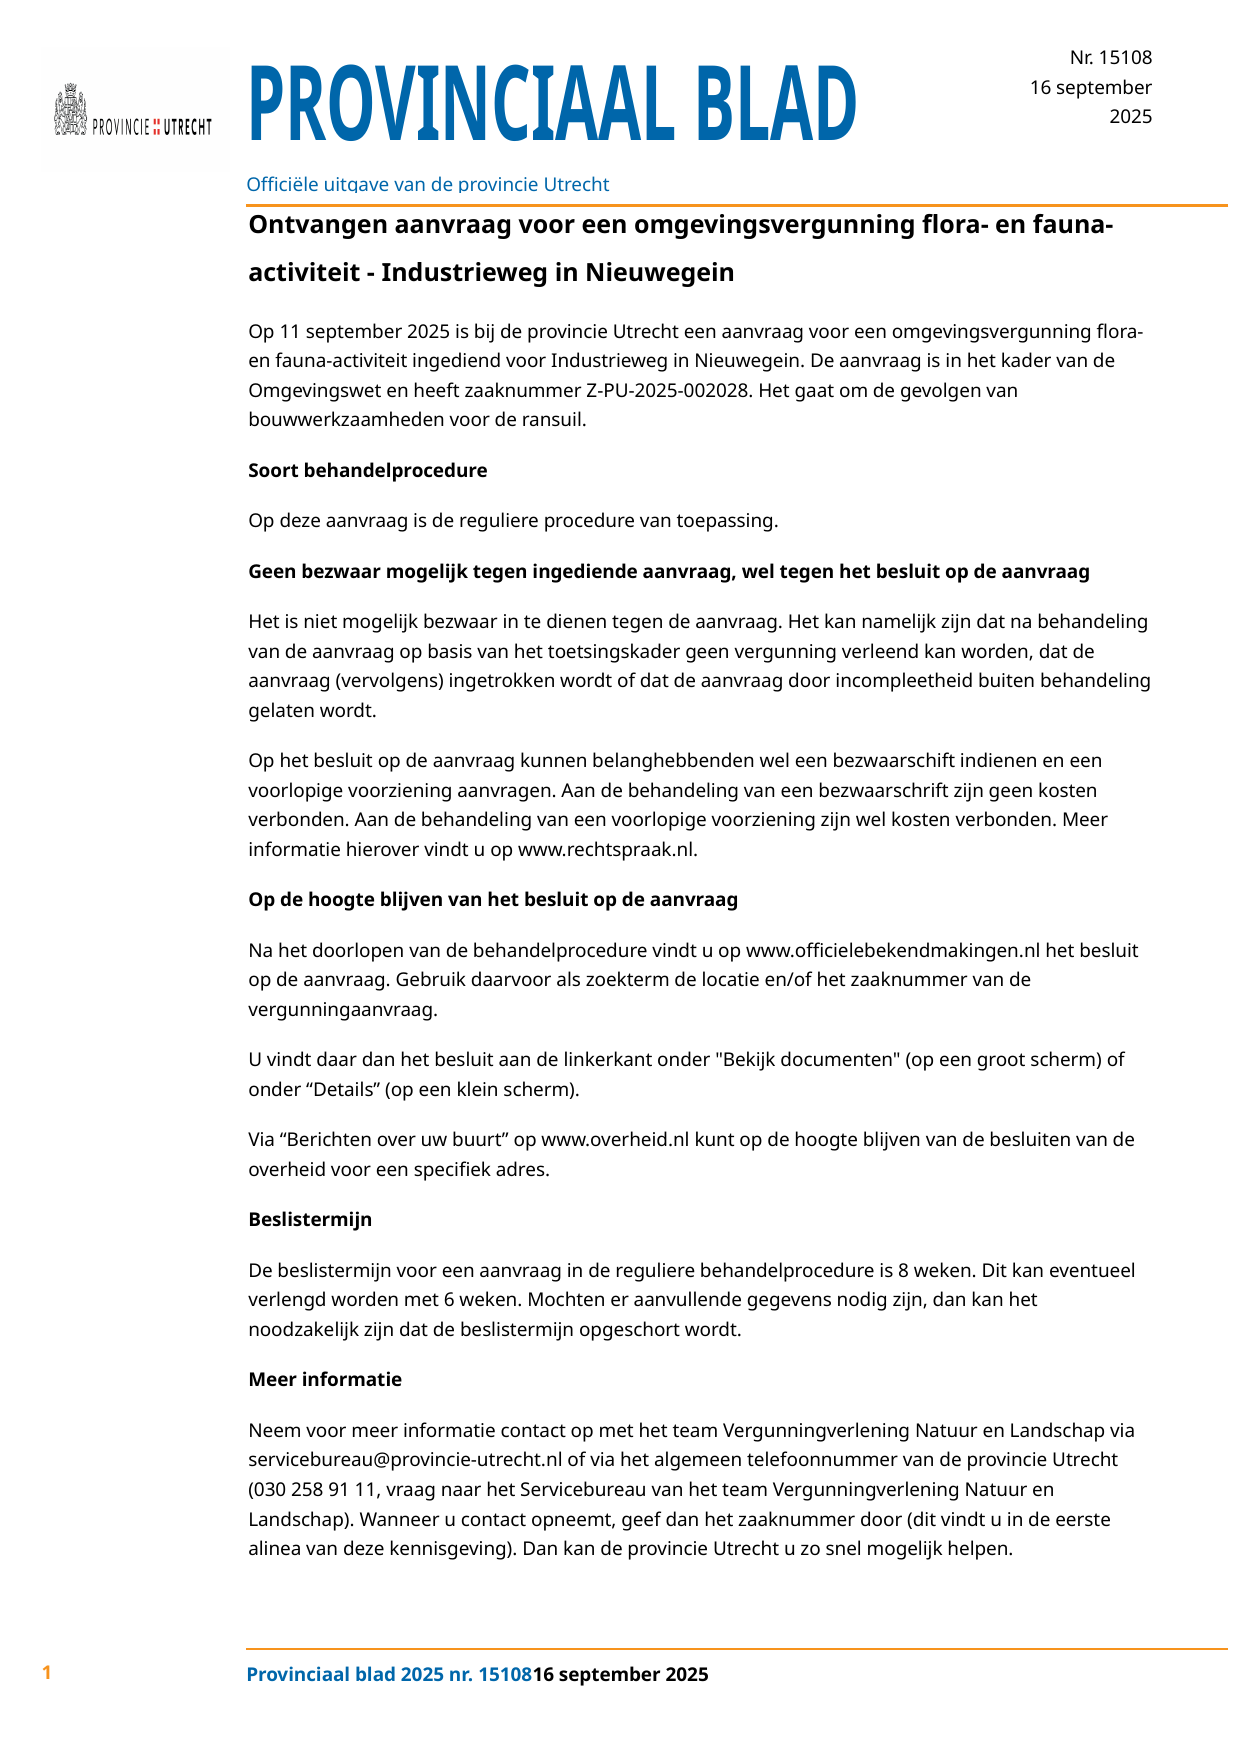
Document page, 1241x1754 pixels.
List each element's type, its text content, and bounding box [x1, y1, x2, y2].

text Geen bezwaar mogelijk tegen ingediende aanvraag, wel tegen het besluit op de aanvraag [248, 558, 1152, 584]
text Soort behandelprocedure [248, 457, 1152, 483]
text Meer informatie [248, 1367, 1152, 1392]
text Op deze aanvraag is de reguliere procedure van toepassing. [248, 507, 1152, 533]
text Op het besluit op de aanvraag kunnen belanghebbenden wel een bezwaarschift indienen en een voorlopige voorziening aanvragen. Aan de behandeling van een bezwaarschrift zijn geen kosten verbonden. Aan de behandeling van een voorlopige voorziening zijn wel kosten verbonden. Meer informatie hierover vindt u op www.rechtspraak.nl. [248, 747, 1152, 862]
text Via “Berichten over uw buurt” op www.overheid.nl kunt op de hoogte blijven van de besluiten van de overheid voor een specifiek adres. [248, 1127, 1152, 1182]
text Beslistermijn [248, 1207, 1152, 1232]
text De beslistermijn voor een aanvraag in de reguliere behandelprocedure is 8 weken. Dit kan eventueel verlengd worden met 6 weken. Mochten er aanvullende gegevens nodig zijn, dan kan het noodzakelijk zijn dat de beslistermijn opgeschort wordt. [248, 1257, 1152, 1342]
text U vindt daar dan het besluit aan de linkerkant onder "Bekijk documenten" (op een groot scherm) of onder “Details” (op een klein scherm). [248, 1047, 1152, 1102]
picture [41, 47, 231, 172]
text Op de hoogte blijven van het besluit op de aanvraag [248, 887, 1152, 912]
text Ontvangen aanvraag voor een omgevingsvergunning flora- en fauna-activiteit - Industrieweg in Nieuwegein [248, 207, 1152, 288]
text Na het doorlopen van de behandelprocedure vindt u op www.officielebekendmakingen.nl het besluit op de aanvraag. Gebruik daarvoor als zoekterm de locatie en/of het zaaknummer van de vergunningaanvraag. [248, 937, 1152, 1022]
text Op 11 september 2025 is bij de provincie Utrecht een aanvraag voor een omgevingsvergunning flora- en fauna-activiteit ingediend voor Industrieweg in Nieuwegein. De aanvraag is in het kader van de Omgevingswet en heeft zaaknummer Z-PU-2025-002028. Het gaat om de gevolgen van bouwwerkzaamheden voor de ransuil. [248, 318, 1152, 432]
text Neem voor meer informatie contact op met het team Vergunningverlening Natuur en Landschap via servicebureau@provincie-utrecht.nl of via het algemeen telefoonnummer van de provincie Utrecht (030 258 91 11, vraag naar het Servicebureau van het team Vergunningverlening Natuur en Landschap). Wanneer u contact opneemt, geef dan het zaaknummer door (dit vindt u in de eerste alinea van deze kennisgeving). Dan kan de provincie Utrecht u zo snel mogelijk helpen. [248, 1417, 1152, 1561]
text Het is niet mogelijk bezwaar in te dienen tegen de aanvraag. Het kan namelijk zijn dat na behandeling van de aanvraag op basis van het toetsingskader geen vergunning verleend kan worden, dat de aanvraag (vervolgens) ingetrokken wordt of dat de aanvraag door incompleetheid buiten behandeling gelaten wordt. [248, 608, 1152, 723]
